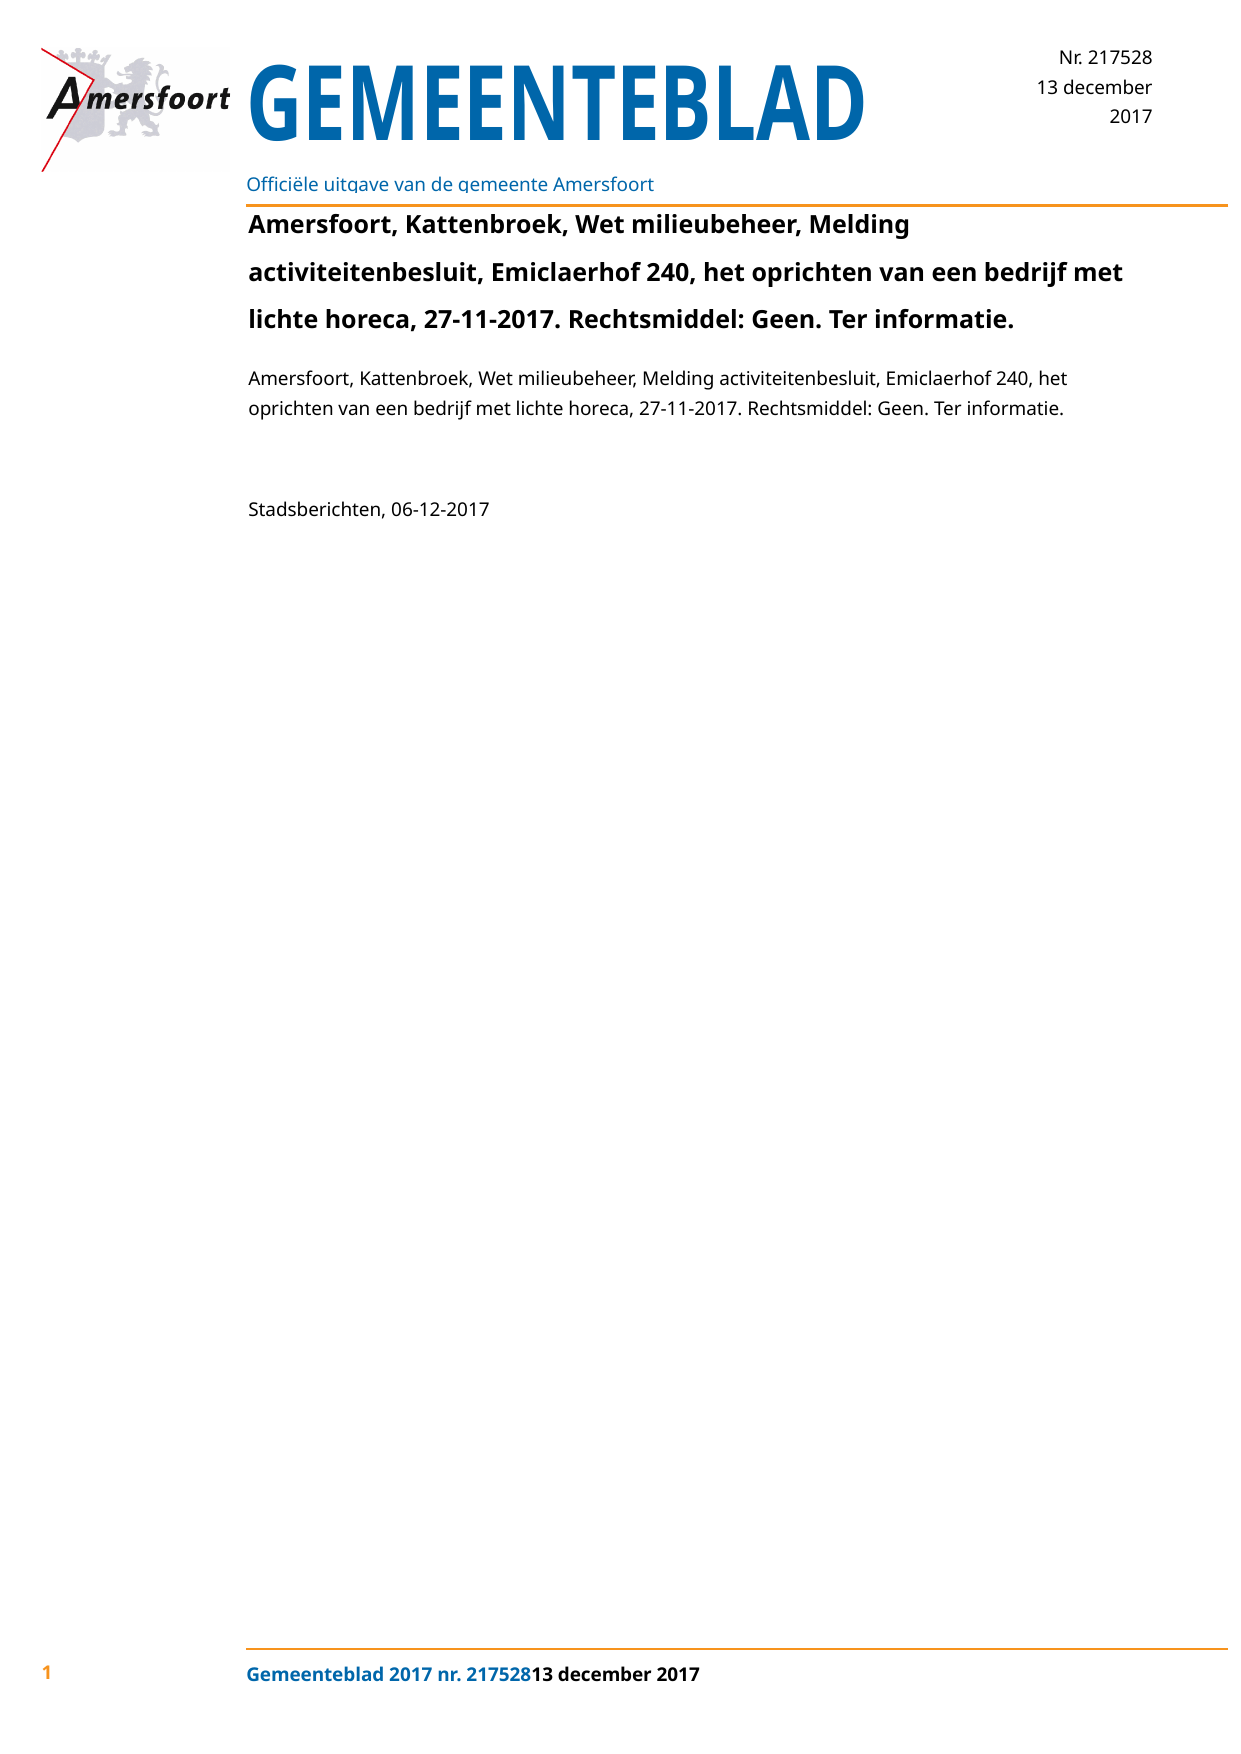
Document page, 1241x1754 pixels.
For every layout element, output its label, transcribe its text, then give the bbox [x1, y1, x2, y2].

text Amersfoort, Kattenbroek, Wet milieubeheer, Melding activiteitenbesluit, Emiclaerhof 240, het oprichten van een bedrijf met lichte horeca, 27-11-2017. Rechtsmiddel: Geen. Ter informatie. [248, 207, 1152, 336]
picture [41, 47, 231, 172]
text Amersfoort, Kattenbroek, Wet milieubeheer, Melding activiteitenbesluit, Emiclaerhof 240, het oprichten van een bedrijf met lichte horeca, 27-11-2017. Rechtsmiddel: Geen. Ter informatie. [248, 366, 1152, 421]
text Stadsberichten, 06-12-2017 [248, 496, 1152, 522]
